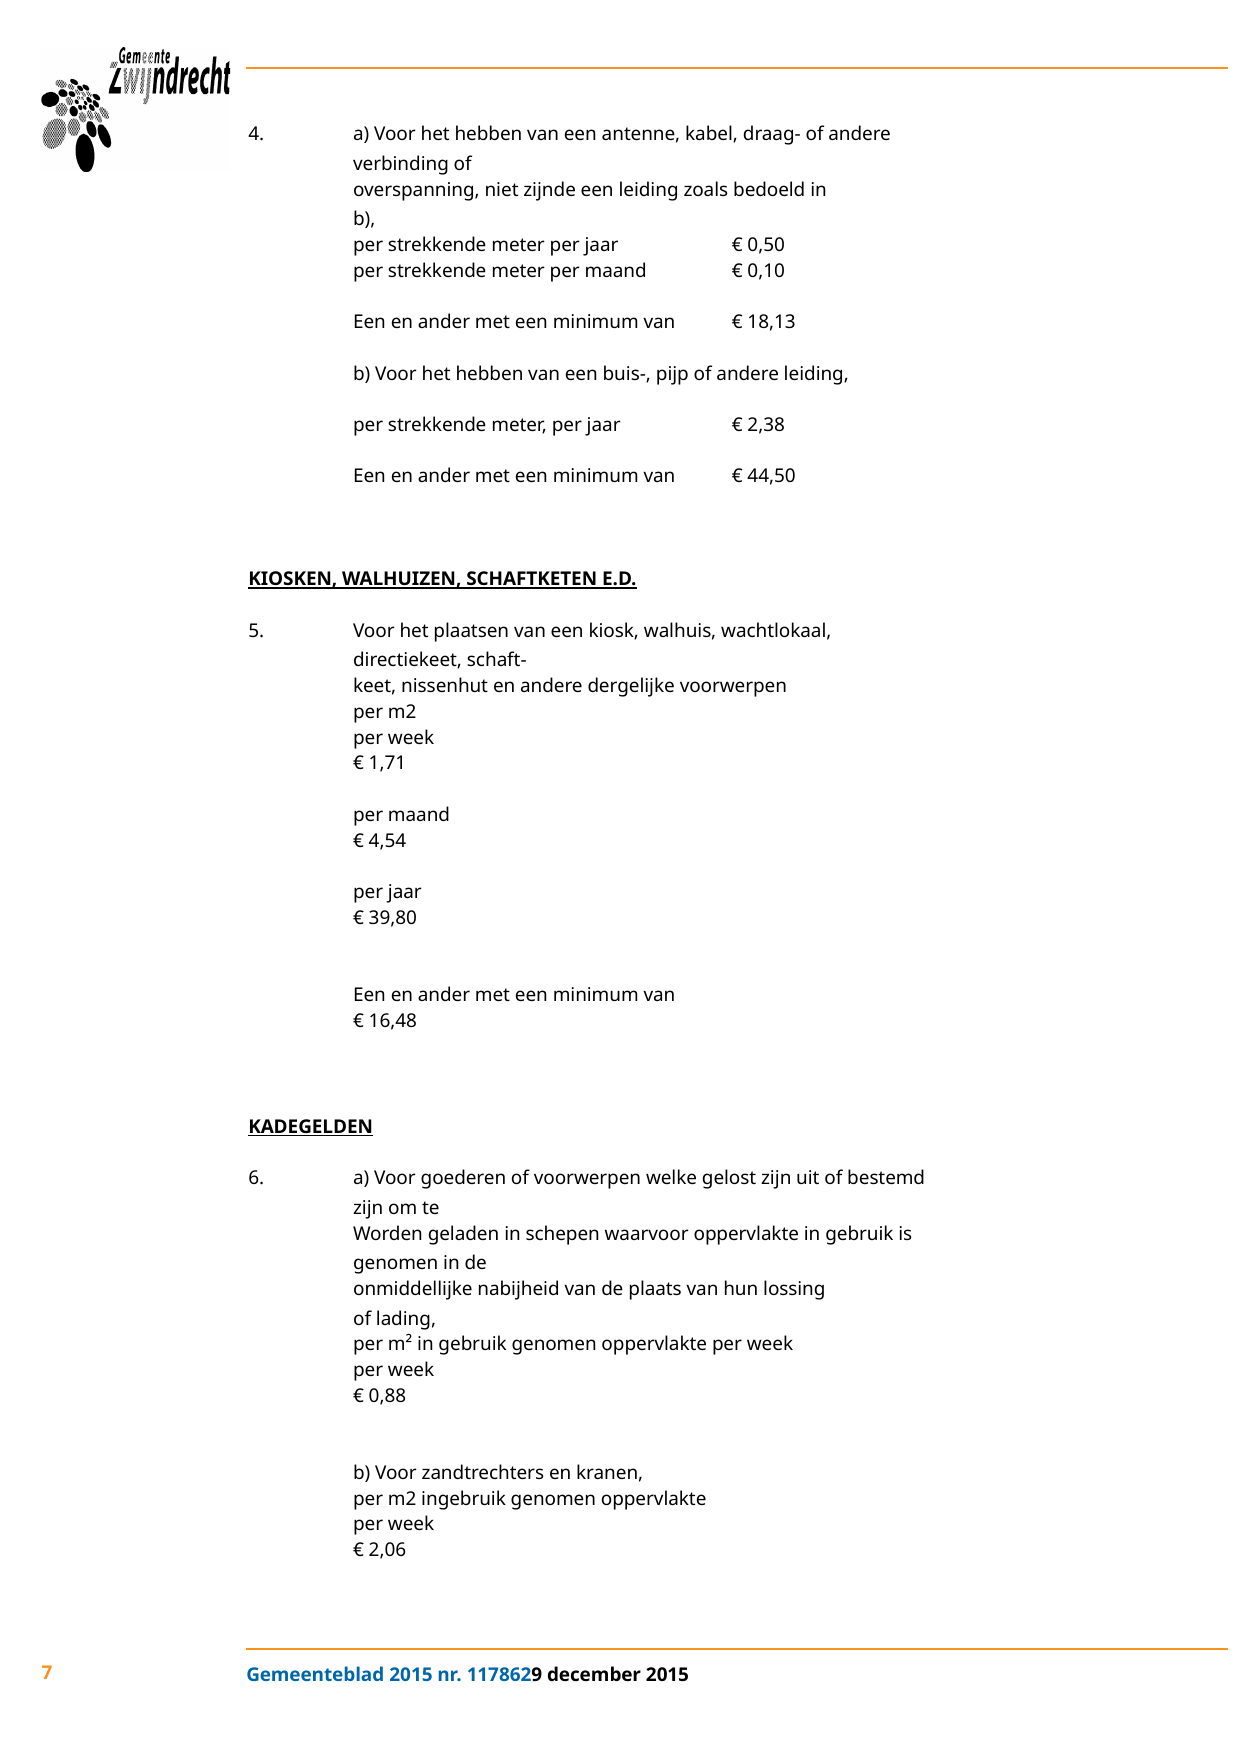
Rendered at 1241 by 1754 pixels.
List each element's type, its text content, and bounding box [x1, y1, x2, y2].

table_cell [732, 750, 837, 775]
table_cell per strekkende meter per maand [353, 257, 732, 283]
table_cell [837, 540, 942, 566]
table_cell [248, 334, 353, 360]
table_cell [248, 176, 353, 231]
table_cell [837, 257, 942, 283]
table_cell [522, 1058, 627, 1084]
table_cell [353, 775, 522, 801]
table_cell [248, 1007, 353, 1033]
table_cell [627, 775, 732, 801]
table_cell onmiddellijke nabijheid van de plaats van hun lossing of lading, [353, 1275, 837, 1331]
table_cell [353, 1562, 522, 1588]
picture [41, 47, 231, 172]
table_cell [1047, 540, 1152, 566]
table_cell € 16,48 [353, 1007, 522, 1033]
table_cell [627, 878, 732, 904]
table_cell [942, 360, 1047, 386]
table_cell € 0,50 [732, 231, 837, 257]
table_cell [942, 775, 1047, 801]
table_cell [627, 1356, 732, 1382]
table_cell [942, 540, 1047, 566]
table_header [732, 1113, 837, 1139]
table_cell [942, 283, 1047, 308]
table_cell [942, 1356, 1047, 1382]
table_cell [837, 1356, 942, 1382]
table_cell [732, 930, 837, 955]
table_cell [1047, 750, 1152, 775]
table_cell [522, 514, 627, 540]
table_cell [732, 878, 837, 904]
table_cell € 1,71 [353, 750, 522, 775]
table_cell [837, 981, 942, 1007]
table_cell [627, 904, 732, 930]
table_cell [248, 1139, 353, 1164]
table_cell [1047, 334, 1152, 360]
table_cell [942, 724, 1047, 749]
table_cell [732, 955, 837, 981]
table_cell [248, 1220, 353, 1275]
table_cell [942, 566, 1047, 591]
table_header [627, 1113, 732, 1139]
table_cell [627, 591, 732, 617]
table_cell € 4,54 [353, 827, 522, 852]
table_cell [248, 540, 353, 566]
table_cell [1047, 283, 1152, 308]
table_cell [837, 1007, 942, 1033]
table_cell [1047, 775, 1152, 801]
table_cell [942, 981, 1047, 1007]
table_cell [248, 489, 353, 514]
table_cell [1047, 1220, 1152, 1275]
table_cell [942, 827, 1047, 852]
table_cell [353, 540, 522, 566]
table_cell [942, 1007, 1047, 1033]
table_cell [248, 1058, 353, 1084]
table_cell [248, 724, 353, 749]
table_cell [942, 514, 1047, 540]
table_cell [522, 724, 627, 749]
table_cell [248, 981, 353, 1007]
table_cell [627, 334, 732, 360]
table_cell [353, 514, 522, 540]
table_cell [627, 540, 732, 566]
table_cell [942, 1033, 1047, 1058]
table_cell [942, 698, 1047, 724]
table_cell [837, 930, 942, 955]
table_cell [522, 930, 627, 955]
table_cell [732, 283, 837, 308]
table_cell [837, 955, 942, 981]
table_cell [1047, 955, 1152, 981]
table_cell [522, 698, 627, 724]
table_cell [248, 827, 353, 852]
table_cell [522, 437, 627, 463]
table_cell [837, 566, 942, 591]
table_cell [942, 1165, 1047, 1220]
table_cell [1047, 1459, 1152, 1485]
table_cell [837, 1084, 942, 1110]
table_cell [837, 283, 942, 308]
table_cell [942, 1331, 1047, 1356]
table_cell [732, 1356, 837, 1382]
table_cell [353, 334, 522, 360]
table_cell [522, 489, 627, 514]
table_cell [1047, 878, 1152, 904]
table_cell [522, 1562, 627, 1588]
table_cell [837, 724, 942, 749]
table_cell [942, 1058, 1047, 1084]
table_cell [248, 1536, 353, 1562]
table_cell [837, 1459, 942, 1485]
table_cell [248, 1382, 353, 1408]
table_cell [1047, 514, 1152, 540]
table_cell [732, 698, 837, 724]
table_cell [942, 750, 1047, 775]
table_cell [837, 1382, 942, 1408]
table_cell € 2,06 [353, 1536, 522, 1562]
table_cell [522, 1139, 627, 1164]
table_cell [942, 1084, 1047, 1110]
table_cell [1047, 673, 1152, 698]
table_cell [627, 437, 732, 463]
table_cell [942, 489, 1047, 514]
table_cell [942, 1382, 1047, 1408]
table_cell [942, 1139, 1047, 1164]
table_cell [248, 1356, 353, 1382]
table_cell [522, 1511, 627, 1536]
table_cell [1047, 853, 1152, 878]
table_cell b) Voor het hebben van een buis-, pijp of andere leiding, [353, 360, 942, 386]
table_cell [942, 411, 1047, 437]
table_header [942, 1113, 1047, 1139]
table_cell [248, 360, 353, 386]
table_cell [627, 95, 732, 121]
table_cell [353, 437, 522, 463]
table_cell [1047, 724, 1152, 749]
table_cell [942, 334, 1047, 360]
table_cell [837, 591, 942, 617]
table_cell per jaar [353, 878, 522, 904]
table_header [522, 1113, 627, 1139]
table_cell [627, 1084, 732, 1110]
table_cell [353, 1033, 522, 1058]
table_cell [732, 853, 837, 878]
table_cell [837, 775, 942, 801]
table_cell [248, 231, 353, 257]
table_cell [732, 1434, 837, 1459]
table_cell [1047, 176, 1152, 231]
table_cell [732, 1459, 837, 1485]
table_cell [522, 878, 627, 904]
table_cell [248, 930, 353, 955]
table_cell [627, 283, 732, 308]
table_cell [1047, 308, 1152, 334]
table_cell € 0,10 [732, 257, 837, 283]
table_cell per maand [353, 801, 522, 827]
table_cell [627, 724, 732, 749]
table_cell [522, 1434, 627, 1459]
table_cell [942, 617, 1047, 672]
table_cell [522, 1536, 627, 1562]
table_cell [1047, 1165, 1152, 1220]
table_cell [353, 1434, 522, 1459]
table_cell [248, 1485, 353, 1511]
table_cell [942, 308, 1047, 334]
table_cell [732, 1485, 837, 1511]
table_cell [732, 1382, 837, 1408]
table_cell [837, 489, 942, 514]
table_cell 4. [248, 121, 353, 176]
table_cell [942, 231, 1047, 257]
table_cell [837, 1275, 942, 1331]
table_cell [1047, 95, 1152, 121]
table_cell [942, 95, 1047, 121]
table_cell [627, 489, 732, 514]
table_cell [522, 1408, 627, 1433]
table_cell [942, 121, 1047, 176]
table_cell [353, 1139, 522, 1164]
table_cell [248, 1084, 353, 1110]
table_cell [627, 1139, 732, 1164]
table_cell [837, 673, 942, 698]
table_cell a) Voor goederen of voorwerpen welke gelost zijn uit of bestemd zijn om te [353, 1165, 942, 1220]
table_cell [248, 1562, 353, 1588]
table_cell [522, 1382, 627, 1408]
table_cell [1047, 1485, 1152, 1511]
table_cell [627, 1536, 732, 1562]
table_cell [353, 489, 522, 514]
table_cell [732, 1058, 837, 1084]
table_cell per week [353, 724, 522, 749]
table_cell [837, 1434, 942, 1459]
table_cell [522, 334, 627, 360]
table_cell [522, 1356, 627, 1382]
table_cell [732, 1536, 837, 1562]
table_cell [942, 1434, 1047, 1459]
table_cell [248, 878, 353, 904]
table_cell Een en ander met een minimum van [353, 981, 732, 1007]
table_cell [1047, 411, 1152, 437]
table_cell [1047, 617, 1152, 672]
table_cell per strekkende meter, per jaar [353, 411, 627, 437]
table_cell [837, 904, 942, 930]
table_cell [353, 283, 522, 308]
table_cell [248, 801, 353, 827]
table_cell [627, 1434, 732, 1459]
table_cell [837, 386, 942, 411]
table_cell [627, 514, 732, 540]
table_cell [1047, 489, 1152, 514]
table_cell [1047, 1562, 1152, 1588]
table_cell [522, 1084, 627, 1110]
table_cell [353, 1058, 522, 1084]
table_cell [248, 257, 353, 283]
table_cell [248, 514, 353, 540]
table_cell Een en ander met een minimum van [353, 463, 732, 488]
table_cell [1047, 1536, 1152, 1562]
table_cell [522, 853, 627, 878]
table_cell [1047, 231, 1152, 257]
table_cell [837, 827, 942, 852]
table_cell [942, 1275, 1047, 1331]
table_cell [627, 698, 732, 724]
table_cell KIOSKEN, WALHUIZEN, SCHAFTKETEN E.D. [248, 566, 732, 591]
table_cell [1047, 904, 1152, 930]
table_cell [627, 955, 732, 981]
table_cell [732, 904, 837, 930]
table_cell [942, 386, 1047, 411]
table_cell [1047, 930, 1152, 955]
table_cell [837, 1058, 942, 1084]
table_cell [837, 698, 942, 724]
table_cell [942, 1220, 1047, 1275]
table_cell 6. [248, 1165, 353, 1220]
table_cell [522, 904, 627, 930]
table_cell b) Voor zandtrechters en kranen, [353, 1459, 732, 1485]
table_cell [942, 1536, 1047, 1562]
table_cell [1047, 121, 1152, 176]
table_cell a) Voor het hebben van een antenne, kabel, draag- of andere verbinding of [353, 121, 942, 176]
table_cell per week [353, 1356, 522, 1382]
table_cell [627, 827, 732, 852]
table_cell [1047, 1356, 1152, 1382]
table_cell per m2 ingebruik genomen oppervlakte [353, 1485, 732, 1511]
table_cell [248, 1408, 353, 1433]
table_cell [732, 566, 837, 591]
table_cell keet, nissenhut en andere dergelijke voorwerpen [353, 673, 837, 698]
table_cell [837, 308, 942, 334]
table_cell [732, 95, 837, 121]
table_cell [732, 1562, 837, 1588]
table_cell [248, 775, 353, 801]
table_cell [732, 724, 837, 749]
table_cell [248, 1434, 353, 1459]
table_cell [248, 1275, 353, 1331]
table_cell [942, 257, 1047, 283]
table_cell [942, 176, 1047, 231]
table_cell [837, 750, 942, 775]
table_cell Een en ander met een minimum van [353, 308, 732, 334]
table_cell [732, 386, 837, 411]
table_cell [522, 540, 627, 566]
table_cell € 0,88 [353, 1382, 522, 1408]
table_cell overspanning, niet zijnde een leiding zoals bedoeld in b), [353, 176, 837, 231]
table_cell [522, 750, 627, 775]
table_cell [522, 801, 627, 827]
table_cell 5. [248, 617, 353, 672]
table_cell [942, 853, 1047, 878]
table_cell [837, 95, 942, 121]
table_cell [248, 955, 353, 981]
table_cell [627, 411, 732, 437]
table_cell [627, 231, 732, 257]
table_cell [942, 1485, 1047, 1511]
table_header KADEGELDEN [248, 1113, 522, 1139]
table_cell [248, 1459, 353, 1485]
table_cell [837, 878, 942, 904]
table_cell [522, 283, 627, 308]
table_cell [837, 514, 942, 540]
table_cell [732, 1408, 837, 1433]
table_cell [627, 1058, 732, 1084]
table_cell [732, 801, 837, 827]
table_cell [732, 540, 837, 566]
table_cell [248, 591, 353, 617]
table_cell [248, 750, 353, 775]
table_cell [942, 1459, 1047, 1485]
table_cell [1047, 1408, 1152, 1433]
table_cell [522, 1033, 627, 1058]
table_cell [248, 1331, 353, 1356]
table_cell [837, 1331, 942, 1356]
table_cell [837, 1033, 942, 1058]
table_cell [1047, 257, 1152, 283]
table_cell [522, 775, 627, 801]
table_cell per m2 [353, 698, 522, 724]
table_cell [942, 1511, 1047, 1536]
table_cell [732, 437, 837, 463]
table_cell [1047, 1511, 1152, 1536]
table_cell [627, 1033, 732, 1058]
table_cell [1047, 801, 1152, 827]
table_cell per strekkende meter per jaar [353, 231, 627, 257]
table_cell [837, 1139, 942, 1164]
table_cell [1047, 1331, 1152, 1356]
table_cell [248, 308, 353, 334]
table_cell [353, 1084, 522, 1110]
table_cell [627, 386, 732, 411]
table_cell [732, 1033, 837, 1058]
table_cell [248, 463, 353, 488]
table_cell [1047, 1033, 1152, 1058]
table_cell [837, 1562, 942, 1588]
table_cell [627, 1382, 732, 1408]
table_cell [942, 955, 1047, 981]
table_cell [942, 1408, 1047, 1433]
table_cell [837, 463, 942, 488]
table_cell [837, 176, 942, 231]
table_cell [353, 1408, 522, 1433]
table_cell [1047, 1007, 1152, 1033]
table_cell [942, 673, 1047, 698]
table_cell [248, 437, 353, 463]
table_cell [248, 673, 353, 698]
table_cell [522, 95, 627, 121]
table_cell [732, 1084, 837, 1110]
table_cell [248, 853, 353, 878]
table_cell per week [353, 1511, 522, 1536]
table_cell [248, 698, 353, 724]
table_cell [837, 1408, 942, 1433]
table_cell [942, 904, 1047, 930]
table_cell [732, 591, 837, 617]
table_cell [732, 1511, 837, 1536]
table_cell [1047, 463, 1152, 488]
table_cell [627, 1562, 732, 1588]
table_cell [1047, 1139, 1152, 1164]
table_cell [522, 1007, 627, 1033]
table_cell [837, 1536, 942, 1562]
table_header [1047, 1113, 1152, 1139]
table_cell [1047, 591, 1152, 617]
table_cell € 18,13 [732, 308, 837, 334]
table_cell Worden geladen in schepen waarvoor oppervlakte in gebruik is genomen in de [353, 1220, 942, 1275]
table_cell [627, 1007, 732, 1033]
table_cell [837, 801, 942, 827]
table_cell [942, 878, 1047, 904]
table_cell [1047, 1382, 1152, 1408]
table_cell per m² in gebruik genomen oppervlakte per week [353, 1331, 837, 1356]
table_cell [522, 955, 627, 981]
table_cell [1047, 1434, 1152, 1459]
table_cell [248, 386, 353, 411]
table_cell [837, 853, 942, 878]
table_cell [1047, 566, 1152, 591]
table_cell [353, 591, 522, 617]
table_cell [837, 1511, 942, 1536]
table_cell [1047, 1084, 1152, 1110]
table_cell [248, 95, 353, 121]
table_cell [627, 1511, 732, 1536]
table_header [837, 1113, 942, 1139]
table_cell € 39,80 [353, 904, 522, 930]
table_cell [248, 1033, 353, 1058]
table_cell [522, 591, 627, 617]
table_cell [1047, 386, 1152, 411]
table_cell [732, 1007, 837, 1033]
table_cell [522, 827, 627, 852]
table_cell [732, 1139, 837, 1164]
table_cell [248, 411, 353, 437]
table_cell Voor het plaatsen van een kiosk, walhuis, wachtlokaal, directiekeet, schaft- [353, 617, 942, 672]
table_cell [942, 463, 1047, 488]
table_cell [1047, 827, 1152, 852]
table_cell [627, 930, 732, 955]
table_cell [248, 904, 353, 930]
table_cell [837, 1485, 942, 1511]
table_cell [837, 437, 942, 463]
table_cell [627, 801, 732, 827]
table_cell [353, 386, 627, 411]
table_cell [732, 334, 837, 360]
table_cell [942, 437, 1047, 463]
table_cell € 2,38 [732, 411, 837, 437]
table_cell [627, 853, 732, 878]
table_cell [1047, 437, 1152, 463]
table_cell [353, 95, 522, 121]
table_cell [627, 750, 732, 775]
table_cell [942, 591, 1047, 617]
table_cell [248, 283, 353, 308]
table_cell [732, 981, 837, 1007]
table_cell [353, 930, 522, 955]
table_cell [1047, 1275, 1152, 1331]
table_cell [732, 489, 837, 514]
table_cell [1047, 360, 1152, 386]
table_cell [353, 853, 522, 878]
table_cell [732, 514, 837, 540]
table_cell [837, 231, 942, 257]
table_cell [248, 1511, 353, 1536]
table_cell [942, 1562, 1047, 1588]
table_cell [942, 801, 1047, 827]
table_cell [1047, 698, 1152, 724]
table_cell [732, 827, 837, 852]
table_cell [942, 930, 1047, 955]
table_cell [353, 955, 522, 981]
table_cell [837, 334, 942, 360]
table_cell [732, 775, 837, 801]
table_cell [1047, 981, 1152, 1007]
table_cell [1047, 1058, 1152, 1084]
table_cell [837, 411, 942, 437]
table_cell [627, 1408, 732, 1433]
table_cell € 44,50 [732, 463, 837, 488]
